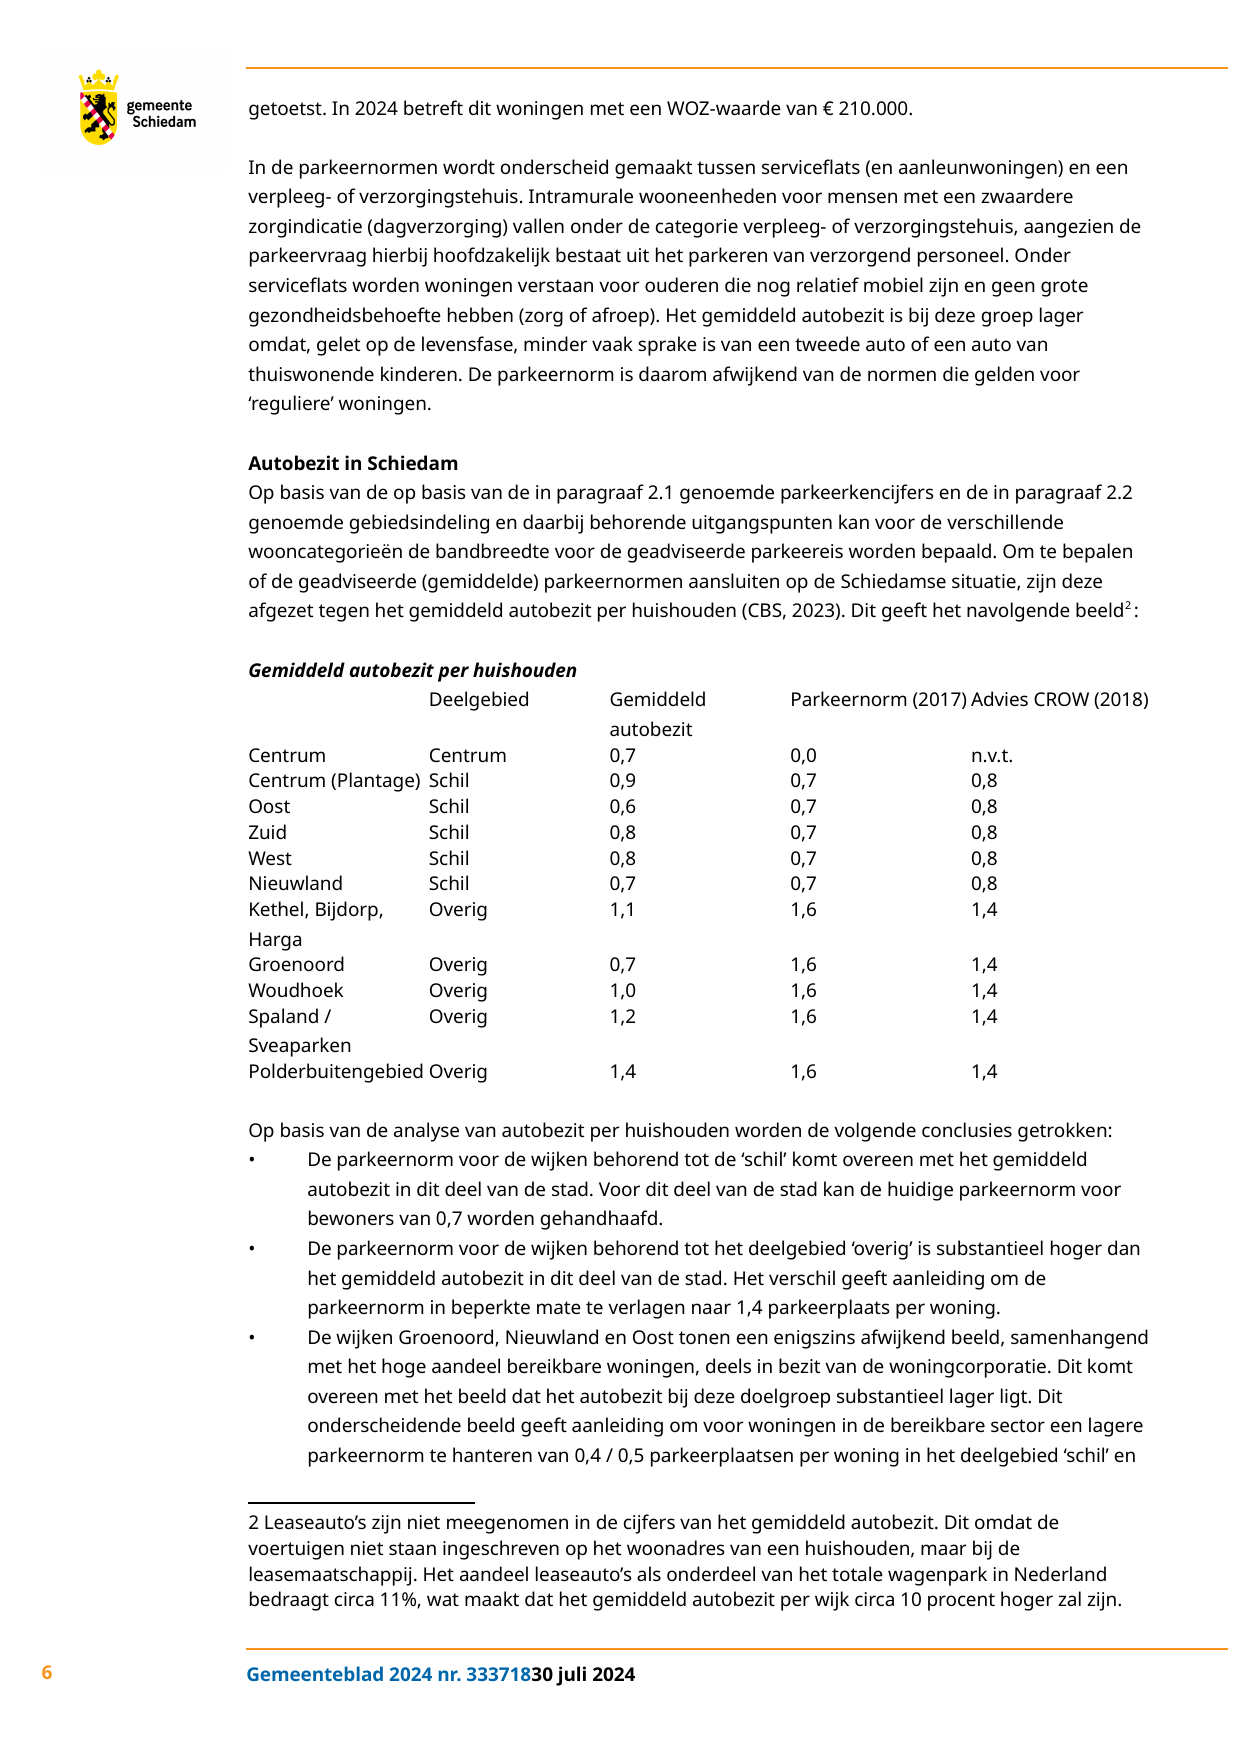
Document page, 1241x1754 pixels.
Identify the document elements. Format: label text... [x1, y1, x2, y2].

text Op basis van de analyse van autobezit per huishouden worden de volgende conclusies getrokken: [248, 1117, 1152, 1143]
table_cell Kethel, Bijdorp, Harga [248, 896, 429, 952]
table_cell 1,4 [971, 952, 1152, 977]
table_cell Nieuwland [248, 871, 429, 896]
table_header Gemiddeld autobezit [609, 687, 790, 742]
table_cell 0,7 [609, 952, 790, 977]
table_cell Oost [248, 793, 429, 819]
table_cell 1,6 [790, 977, 971, 1003]
table_cell 0,6 [609, 793, 790, 819]
table_cell 0,7 [790, 793, 971, 819]
picture [41, 47, 231, 172]
list De wijken Groenoord, Nieuwland en Oost tonen een enigszins afwijkend beeld, samenhangend met het hoge aandeel bereikbare woningen, deels in bezit van de woningcorporatie. Dit komt overeen met het beeld dat het autobezit bij deze doelgroep substantieel lager ligt. Dit onderscheidende beeld geeft aanleiding om voor woningen in de bereikbare sector een lagere parkeernorm te hanteren van 0,4 / 0,5 parkeerplaatsen per woning in het deelgebied ‘schil’ en [248, 1324, 1152, 1468]
table_header Deelgebied [429, 687, 609, 742]
text Op basis van de op basis van de in paragraaf 2.1 genoemde parkeerkencijfers en de in paragraaf 2.2 genoemde gebiedsindeling en daarbij behorende uitgangspunten kan voor de verschillende wooncategorieën de bandbreedte voor de geadviseerde parkeereis worden bepaald. Om te bepalen of de geadviseerde (gemiddelde) parkeernormen aansluiten op de Schiedamse situatie, zijn deze afgezet tegen het gemiddeld autobezit per huishouden (CBS, 2023). Dit geeft het navolgende beeld: [248, 479, 1152, 623]
table_cell Schil [429, 845, 609, 871]
table_cell 0,8 [609, 819, 790, 845]
table_cell Overig [429, 1003, 609, 1058]
table_cell 1,6 [790, 896, 971, 952]
text Autobezit in Schiedam [248, 450, 1152, 476]
table_cell 1,4 [971, 1058, 1152, 1084]
list De parkeernorm voor de wijken behorend tot de ‘schil’ komt overeen met het gemiddeld autobezit in dit deel van de stad. Voor dit deel van de stad kan de huidige parkeernorm voor bewoners van 0,7 worden gehandhaafd. [248, 1146, 1152, 1231]
table_cell 1,4 [971, 1003, 1152, 1058]
table_cell 1,0 [609, 977, 790, 1003]
text In de parkeernormen wordt onderscheid gemaakt tussen serviceflats (en aanleunwoningen) en een verpleeg- of verzorgingstehuis. Intramurale wooneenheden voor mensen met een zwaardere zorgindicatie (dagverzorging) vallen onder de categorie verpleeg- of verzorgingstehuis, aangezien de parkeervraag hierbij hoofdzakelijk bestaat uit het parkeren van verzorgend personeel. Onder serviceflats worden woningen verstaan voor ouderen die nog relatief mobiel zijn en geen grote gezondheidsbehoefte hebben (zorg of afroep). Het gemiddeld autobezit is bij deze groep lager omdat, gelet op de levensfase, minder vaak sprake is van een tweede auto of een auto van thuiswonende kinderen. De parkeernorm is daarom afwijkend van de normen die gelden voor ‘reguliere’ woningen. [248, 154, 1152, 416]
table_cell Overig [429, 896, 609, 952]
text Leaseauto’s zijn niet meegenomen in de cijfers van het gemiddeld autobezit. Dit omdat de voertuigen niet staan ingeschreven op het woonadres van een huishouden, maar bij de leasemaatschappij. Het aandeel leaseauto’s als onderdeel van het totale wagenpark in Nederland bedraagt circa 11%, wat maakt dat het gemiddeld autobezit per wijk circa 10 procent hoger zal zijn. [248, 1509, 1152, 1612]
table_header [248, 687, 429, 742]
table_cell Woudhoek [248, 977, 429, 1003]
table_cell 0,7 [790, 871, 971, 896]
text getoetst. In 2024 betreft dit woningen met een WOZ-waarde van € 210.000. [248, 95, 1152, 121]
table_cell 0,7 [790, 768, 971, 793]
table_cell Zuid [248, 819, 429, 845]
table_cell Overig [429, 1058, 609, 1084]
table_cell Schil [429, 819, 609, 845]
table_cell Groenoord [248, 952, 429, 977]
table_cell 0,8 [971, 871, 1152, 896]
table_cell 0,7 [790, 819, 971, 845]
table_cell Schil [429, 768, 609, 793]
table_cell Schil [429, 793, 609, 819]
table_cell 0,8 [971, 819, 1152, 845]
table_cell 1,4 [609, 1058, 790, 1084]
table_cell 0,8 [609, 845, 790, 871]
table_cell Polderbuitengebied [248, 1058, 429, 1084]
table_cell 0,7 [790, 845, 971, 871]
table_cell 0,9 [609, 768, 790, 793]
table_header Advies CROW (2018) [971, 687, 1152, 742]
table_cell 1,4 [971, 977, 1152, 1003]
table_cell 1,6 [790, 1058, 971, 1084]
table_cell Overig [429, 977, 609, 1003]
table_cell 0,7 [609, 871, 790, 896]
table_cell 0,8 [971, 768, 1152, 793]
text Gemiddeld autobezit per huishouden [248, 657, 1152, 683]
table_cell 1,1 [609, 896, 790, 952]
table_cell Spaland / Sveaparken [248, 1003, 429, 1058]
table_cell 1,2 [609, 1003, 790, 1058]
table_cell Schil [429, 871, 609, 896]
table_cell 1,6 [790, 1003, 971, 1058]
table_cell 1,6 [790, 952, 971, 977]
table_cell 0,0 [790, 742, 971, 768]
table_cell Centrum [429, 742, 609, 768]
table_cell Centrum [248, 742, 429, 768]
table_cell West [248, 845, 429, 871]
table_header Parkeernorm (2017) [790, 687, 971, 742]
table_cell 0,8 [971, 845, 1152, 871]
table_cell 0,7 [609, 742, 790, 768]
table_cell Centrum (Plantage) [248, 768, 429, 793]
table_cell Overig [429, 952, 609, 977]
table_cell 0,8 [971, 793, 1152, 819]
list De parkeernorm voor de wijken behorend tot het deelgebied ‘overig’ is substantieel hoger dan het gemiddeld autobezit in dit deel van de stad. Het verschil geeft aanleiding om de parkeernorm in beperkte mate te verlagen naar 1,4 parkeerplaats per woning. [248, 1235, 1152, 1320]
table_cell n.v.t. [971, 742, 1152, 768]
table_cell 1,4 [971, 896, 1152, 952]
